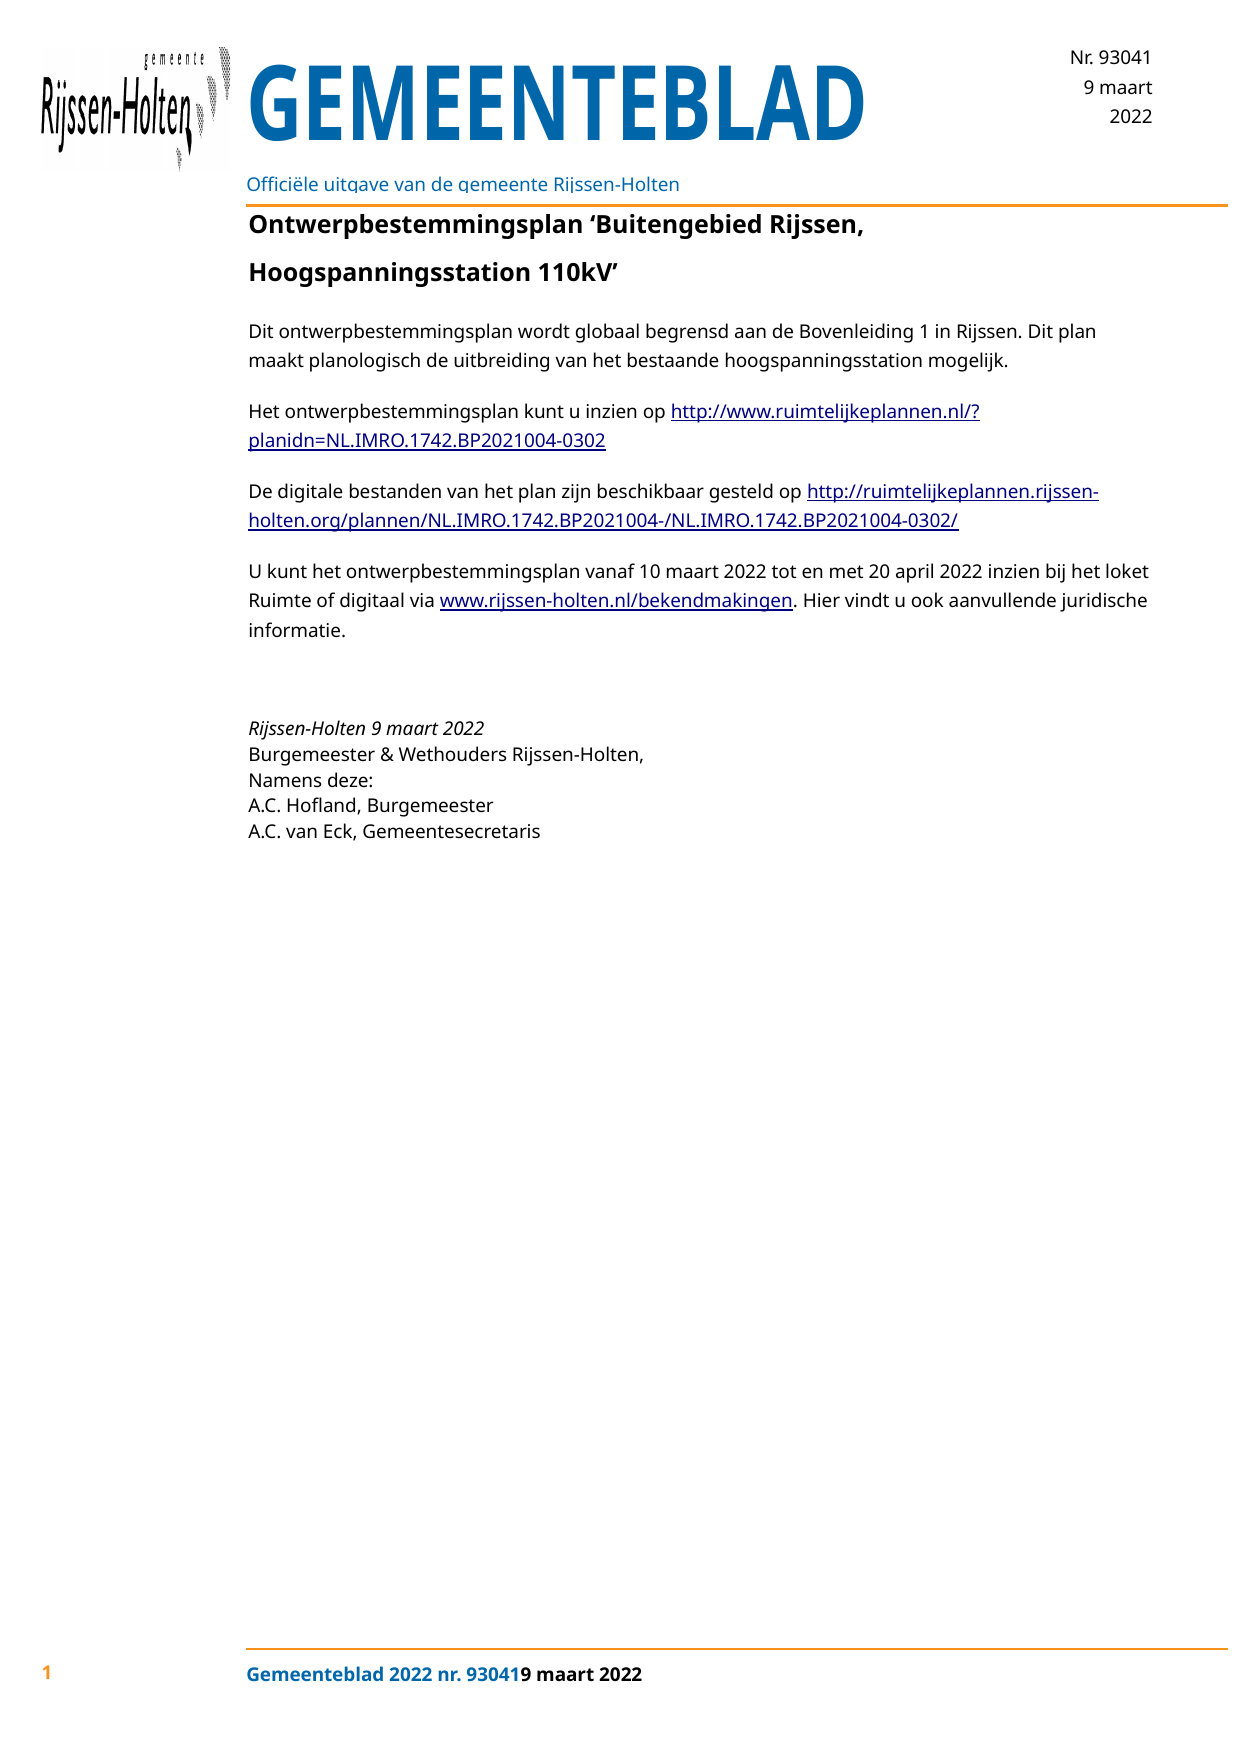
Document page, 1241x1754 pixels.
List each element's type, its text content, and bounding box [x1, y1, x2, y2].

text Namens deze: [248, 767, 1152, 792]
text U kunt het ontwerpbestemmingsplan vanaf 10 maart 2022 tot en met 20 april 2022 inzien bij het loket Ruimte of digitaal via www.rijssen-holten.nl/bekendmakingen. Hier vindt u ook aanvullende juridische informatie. [248, 558, 1152, 643]
text Burgemeester & Wethouders Rijssen-Holten, [248, 741, 1152, 767]
text Ontwerpbestemmingsplan ‘Buitengebied Rijssen, Hoogspanningsstation 110kV’ [248, 207, 1152, 288]
text Het ontwerpbestemmingsplan kunt u inzien op http://www.ruimtelijkeplannen.nl/?planidn=NL.IMRO.1742.BP2021004-0302 [248, 398, 1152, 453]
text Dit ontwerpbestemmingsplan wordt globaal begrensd aan de Bovenleiding 1 in Rijssen. Dit plan maakt planologisch de uitbreiding van het bestaande hoogspanningsstation mogelijk. [248, 318, 1152, 373]
picture [41, 47, 231, 172]
text Rijssen-Holten 9 maart 2022 [248, 715, 1152, 741]
text A.C. Hofland, Burgemeester [248, 792, 1152, 818]
text De digitale bestanden van het plan zijn beschikbaar gesteld op http://ruimtelijkeplannen.rijssen-holten.org/plannen/NL.IMRO.1742.BP2021004-/NL.IMRO.1742.BP2021004-0302/ [248, 478, 1152, 533]
text A.C. van Eck, Gemeentesecretaris [248, 818, 1152, 844]
